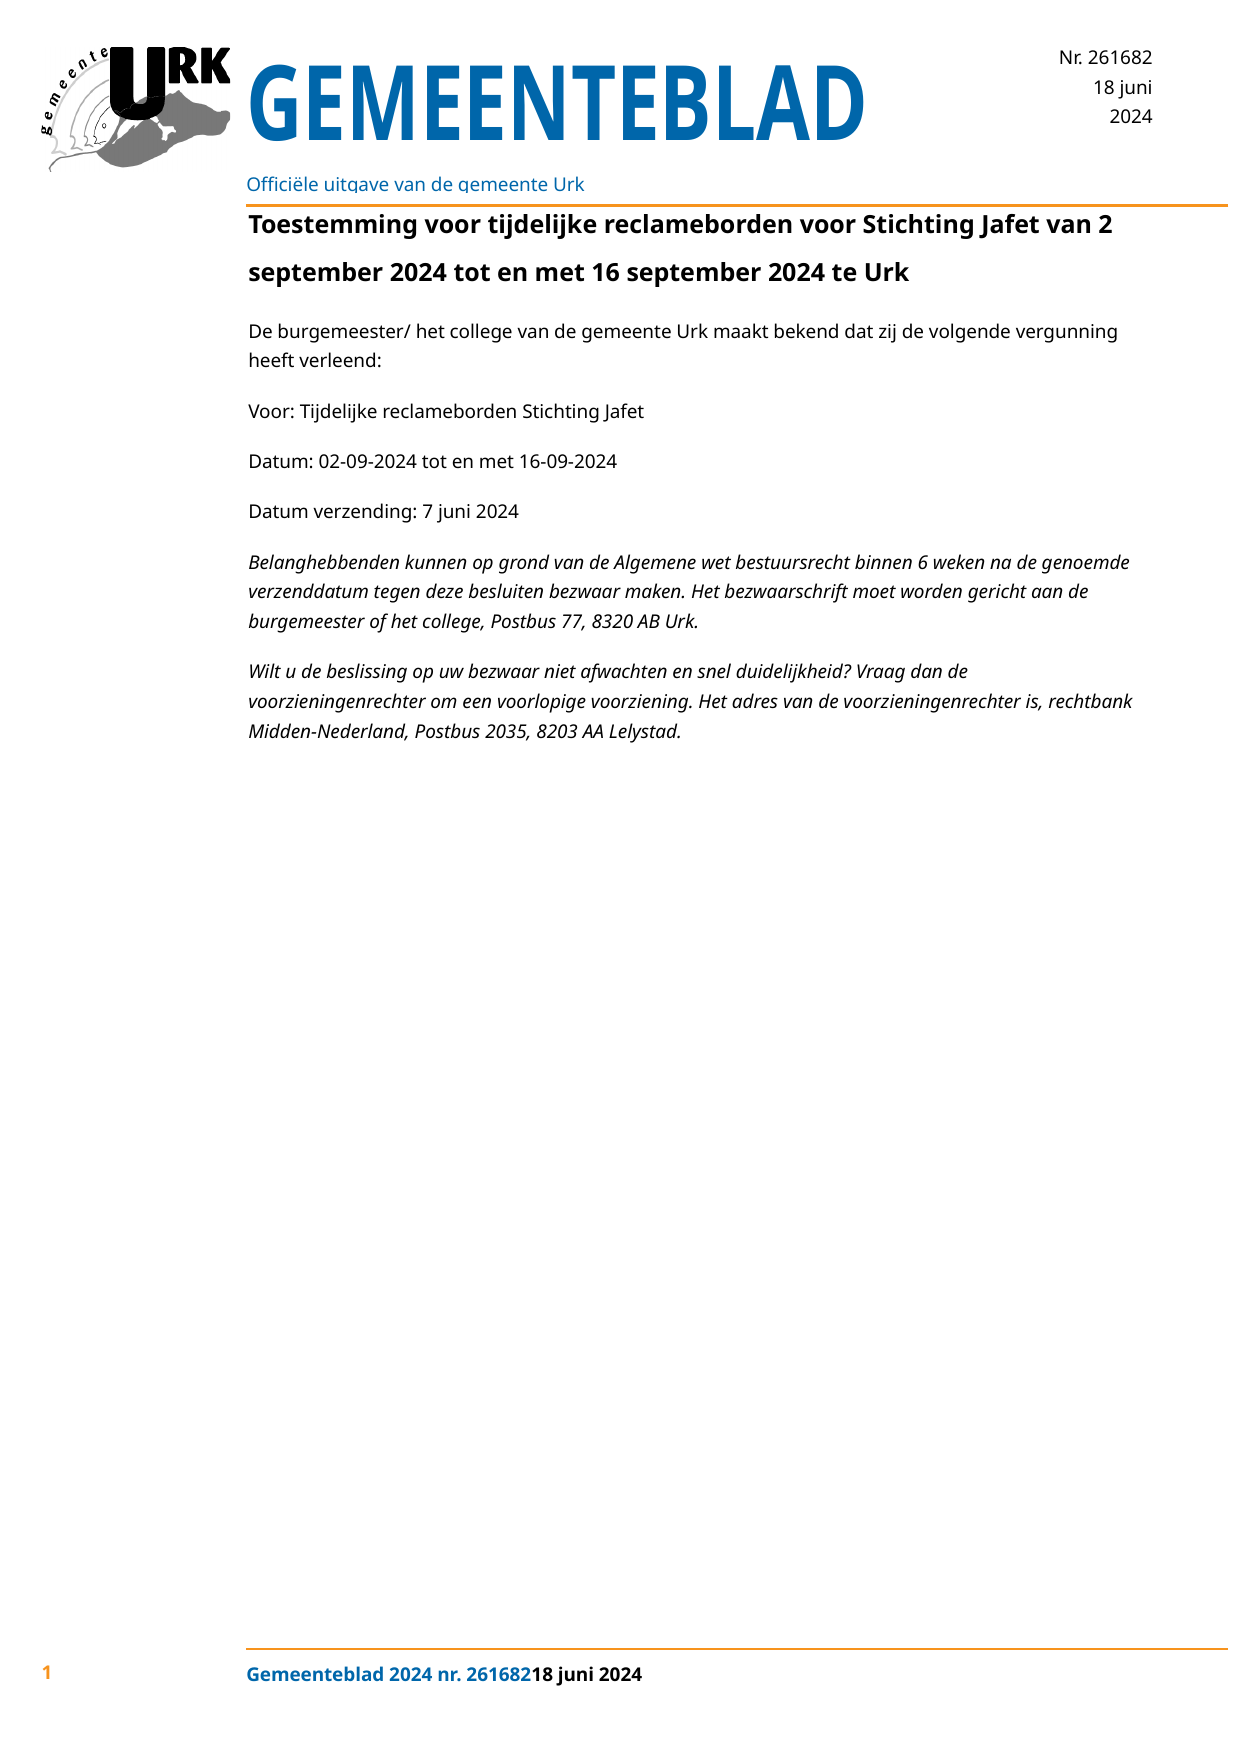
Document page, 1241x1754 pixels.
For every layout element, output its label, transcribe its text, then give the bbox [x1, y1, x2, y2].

picture [41, 47, 231, 172]
text Datum verzending: 7 juni 2024 [248, 499, 1152, 524]
text De burgemeester/ het college van de gemeente Urk maakt bekend dat zij de volgende vergunning heeft verleend: [248, 318, 1152, 373]
text Wilt u de beslissing op uw bezwaar niet afwachten en snel duidelijkheid? Vraag dan de voorzieningenrechter om een voorlopige voorziening. Het adres van de voorzieningenrechter is, rechtbank Midden-Nederland, Postbus 2035, 8203 AA Lelystad. [248, 659, 1152, 744]
text Voor: Tijdelijke reclameborden Stichting Jafet [248, 398, 1152, 424]
text Datum: 02-09-2024 tot en met 16-09-2024 [248, 448, 1152, 474]
text Toestemming voor tijdelijke reclameborden voor Stichting Jafet van 2 september 2024 tot en met 16 september 2024 te Urk [248, 207, 1152, 288]
text Belanghebbenden kunnen op grond van de Algemene wet bestuursrecht binnen 6 weken na de genoemde verzenddatum tegen deze besluiten bezwaar maken. Het bezwaarschrift moet worden gericht aan de burgemeester of het college, Postbus 77, 8320 AB Urk. [248, 549, 1152, 634]
